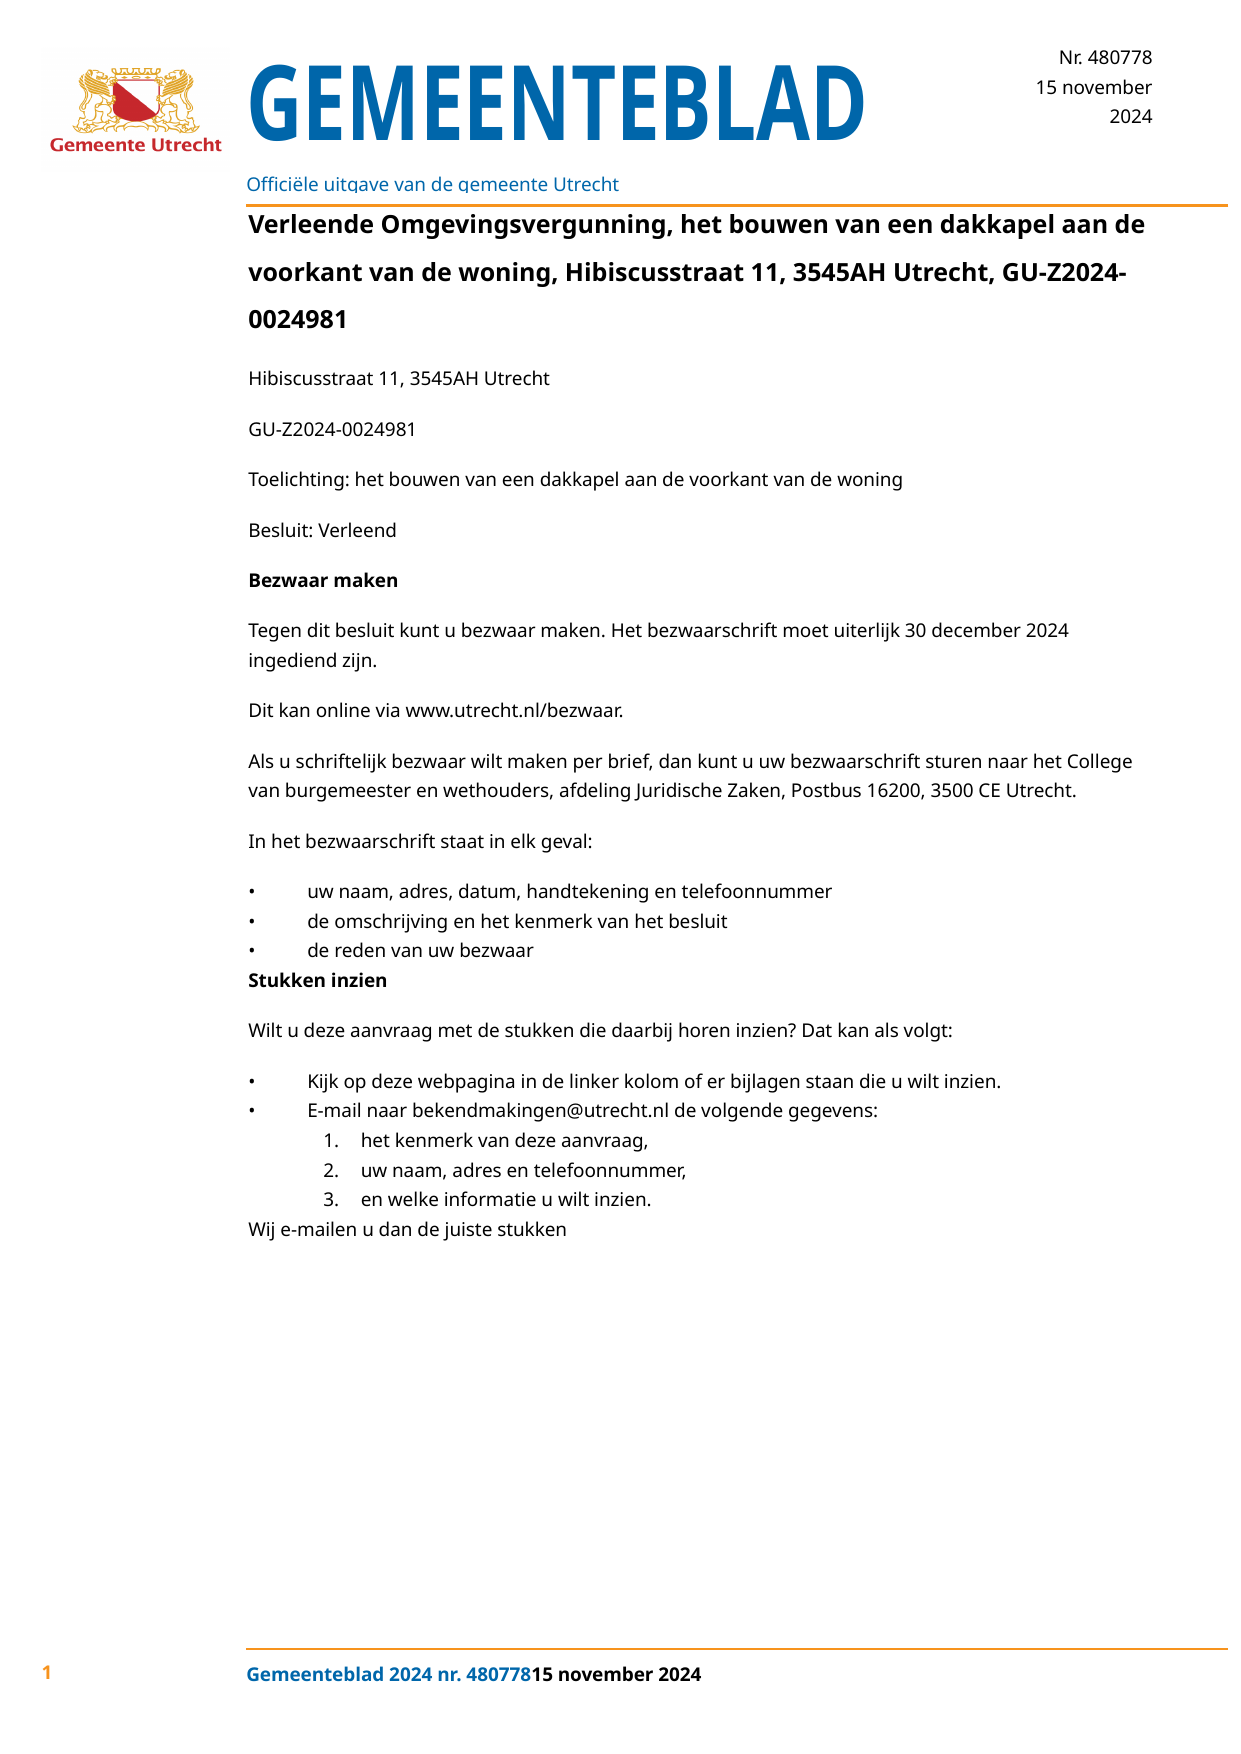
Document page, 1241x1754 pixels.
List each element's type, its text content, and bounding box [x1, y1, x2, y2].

list en welke informatie u wilt inzien. [323, 1186, 1152, 1212]
text Verleende Omgevingsvergunning, het bouwen van een dakkapel aan de voorkant van de woning, Hibiscusstraat 11, 3545AH Utrecht, GU-Z2024-0024981 [248, 207, 1152, 336]
text Stukken inzien [248, 967, 1152, 993]
list de omschrijving en het kenmerk van het besluit [248, 908, 1152, 934]
text Wilt u deze aanvraag met de stukken die daarbij horen inzien? Dat kan als volgt: [248, 1018, 1152, 1043]
text Als u schriftelijk bezwaar wilt maken per brief, dan kunt u uw bezwaarschrift sturen naar het College van burgemeester en wethouders, afdeling Juridische Zaken, Postbus 16200, 3500 CE Utrecht. [248, 748, 1152, 803]
text In het bezwaarschrift staat in elk geval: [248, 828, 1152, 854]
list het kenmerk van deze aanvraag, [323, 1127, 1152, 1153]
text Bezwaar maken [248, 567, 1152, 593]
text Wij e-mailen u dan de juiste stukken [248, 1216, 1152, 1242]
list uw naam, adres, datum, handtekening en telefoonnummer [248, 878, 1152, 904]
text Dit kan online via www.utrecht.nl/bezwaar. [248, 698, 1152, 723]
text GU-Z2024-0024981 [248, 416, 1152, 442]
text Tegen dit besluit kunt u bezwaar maken. Het bezwaarschrift moet uiterlijk 30 december 2024 ingediend zijn. [248, 618, 1152, 673]
text Toelichting: het bouwen van een dakkapel aan de voorkant van de woning [248, 466, 1152, 492]
text Besluit: Verleend [248, 517, 1152, 542]
list Kijk op deze webpagina in de linker kolom of er bijlagen staan die u wilt inzien. [248, 1068, 1152, 1094]
list E-mail naar bekendmakingen@utrecht.nl de volgende gegevens: [248, 1098, 1152, 1123]
text Hibiscusstraat 11, 3545AH Utrecht [248, 366, 1152, 391]
picture [41, 47, 231, 172]
list uw naam, adres en telefoonnummer, [323, 1157, 1152, 1182]
list de reden van uw bezwaar [248, 938, 1152, 963]
